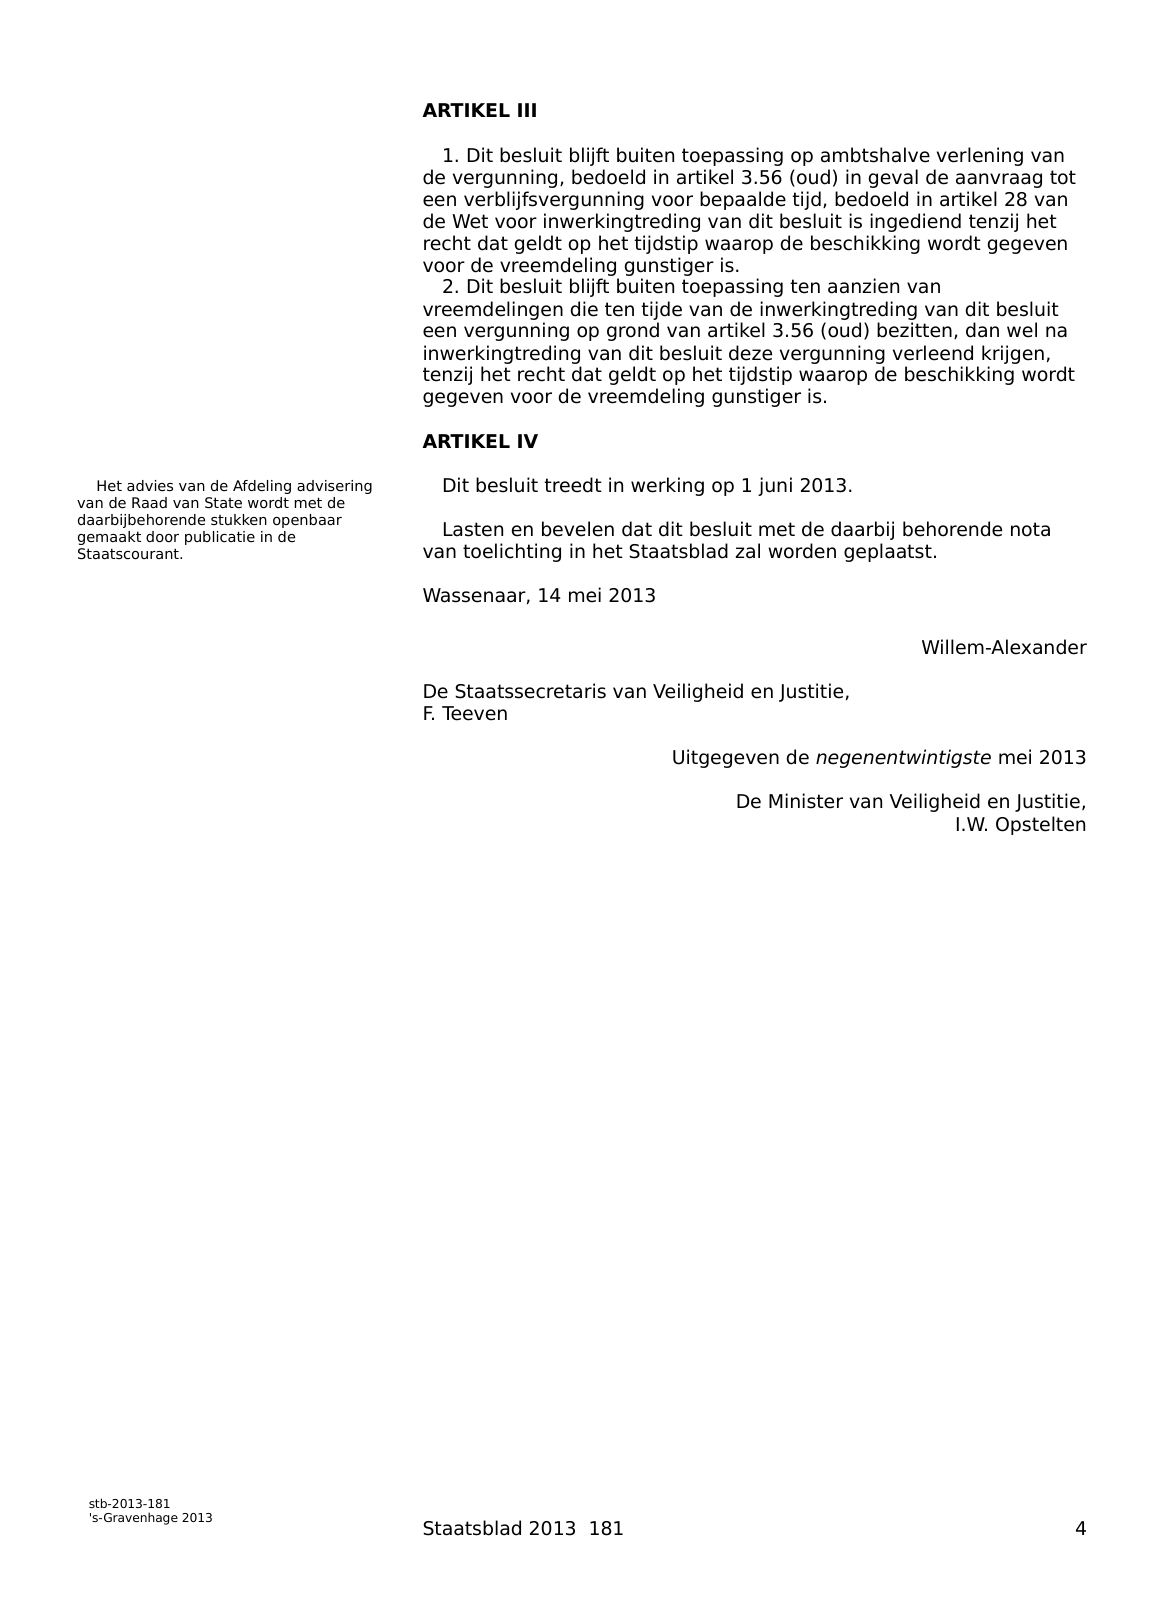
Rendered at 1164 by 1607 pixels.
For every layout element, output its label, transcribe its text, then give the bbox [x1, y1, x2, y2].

text Willem-Alexander [422, 637, 1087, 659]
text 2. Dit besluit blijft buiten toepassing ten aanzien van vreemdelingen die ten tijde van de inwerkingtreding van dit besluit een vergunning op grond van artikel 3.56 (oud) bezitten, dan wel na inwerkingtreding van dit besluit deze vergunning verleend krijgen, tenzij het recht dat geldt op het tijdstip waarop de beschikking wordt gegeven voor de vreemdeling gunstiger is. [422, 276, 1087, 408]
text Lasten en bevelen dat dit besluit met de daarbij behorende nota van toelichting in het Staatsblad zal worden geplaatst. [422, 519, 1087, 563]
text stb-2013-181 [88, 1497, 323, 1511]
text Dit besluit treedt in werking op 1 juni 2013. [422, 475, 1087, 497]
text 1. Dit besluit blijft buiten toepassing op ambtshalve verlening van de vergunning, bedoeld in artikel 3.56 (oud) in geval de aanvraag tot een verblijfsvergunning voor bepaalde tijd, bedoeld in artikel 28 van de Wet voor inwerkingtreding van dit besluit is ingediend tenzij het recht dat geldt op het tijdstip waarop de beschikking wordt gegeven voor de vreemdeling gunstiger is. [422, 144, 1087, 276]
text 's-Gravenhage 2013 [88, 1511, 323, 1525]
subtitle ARTIKEL IV [422, 431, 1087, 452]
text Uitgegeven de negenentwintigste mei 2013 [422, 747, 1087, 769]
text Het advies van de Afdeling advisering van de Raad van State wordt met de daarbijbehorende stukken openbaar gemaakt door publicatie in de Staatscourant. [77, 478, 396, 563]
subtitle ARTIKEL III [422, 100, 1087, 122]
text De Minister van Veiligheid en Justitie, I.W. Opstelten [422, 791, 1087, 835]
text Wassenaar, 14 mei 2013 [422, 585, 1087, 607]
text De Staatssecretaris van Veiligheid en Justitie, F. Teeven [422, 681, 1087, 725]
